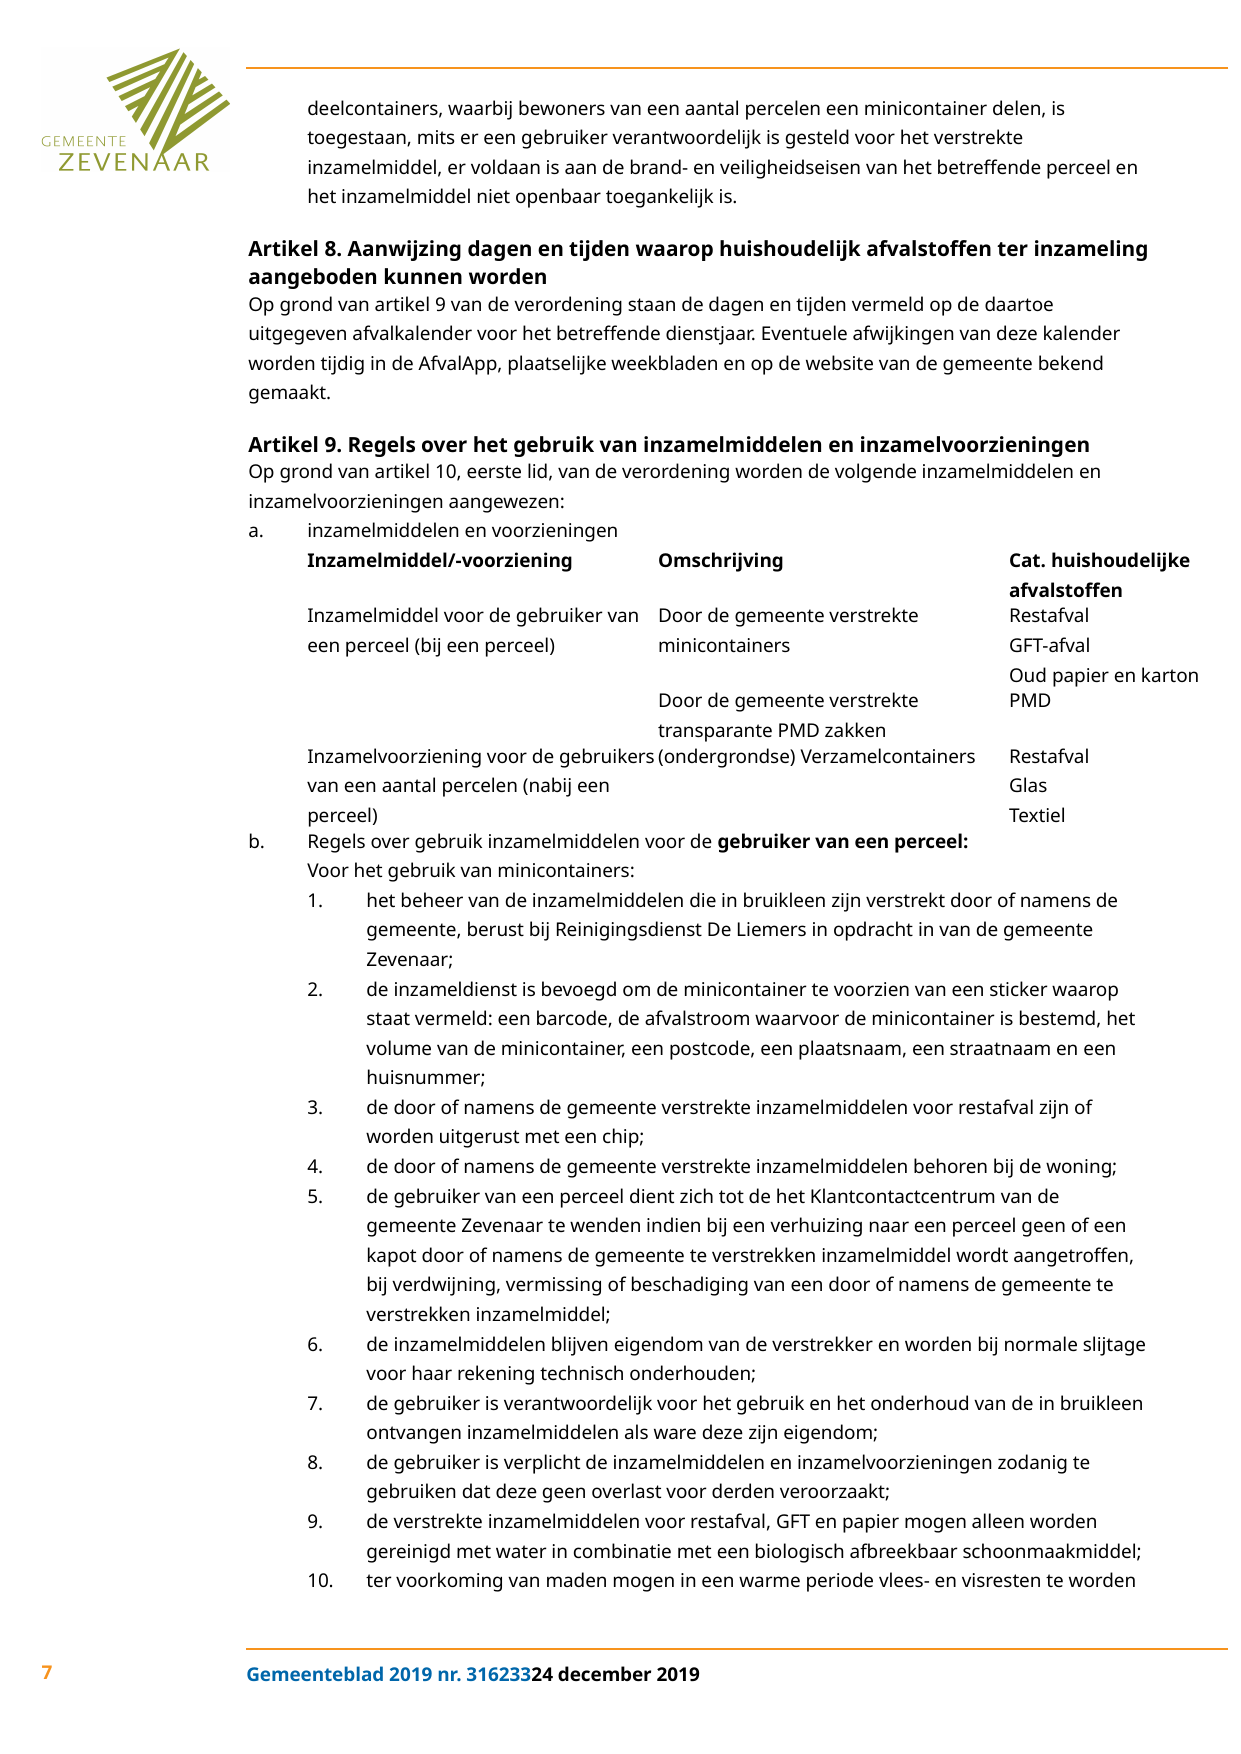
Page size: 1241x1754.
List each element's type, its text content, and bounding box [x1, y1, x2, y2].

table_cell Inzamelvoorziening voor de gebruikers van een aantal percelen (nabij een perceel) [307, 743, 658, 828]
table_cell [307, 688, 658, 743]
list de inzamelmiddelen blijven eigendom van de verstrekker en worden bij normale slijtage voor haar rekening technisch onderhouden; [307, 1331, 1152, 1386]
list de gebruiker is verplicht de inzamelmiddelen en inzamelvoorzieningen zodanig te gebruiken dat deze geen overlast voor derden veroorzaakt; [307, 1449, 1152, 1504]
text Artikel 9. Regels over het gebruik van inzamelmiddelen en inzamelvoorzieningen [248, 430, 1152, 458]
text Artikel 8. Aanwijzing dagen en tijden waarop huishoudelijk afvalstoffen ter inzameling aangeboden kunnen worden [248, 234, 1152, 291]
list de door of namens de gemeente verstrekte inzamelmiddelen behoren bij de woning; [307, 1153, 1152, 1179]
list de gebruiker van een perceel dient zich tot de het Klantcontactcentrum van de gemeente Zevenaar te wenden indien bij een verhuizing naar een perceel geen of een kapot door of namens de gemeente te verstrekken inzamelmiddel wordt aangetroffen, bij verdwijning, vermissing of beschadiging van een door of namens de gemeente te verstrekken inzamelmiddel; [307, 1183, 1152, 1327]
text Op grond van artikel 9 van de verordening staan de dagen en tijden vermeld op de daartoe uitgegeven afvalkalender voor het betreffende dienstjaar. Eventuele afwijkingen van deze kalender worden tijdig in de AfvalApp, plaatselijke weekbladen en op de website van de gemeente bekend gemaakt. [248, 291, 1152, 405]
table_cell Door de gemeente verstrekte minicontainers [658, 603, 1009, 687]
table_cell Restafval GFT-afval Oud papier en karton [1009, 603, 1211, 687]
text Op grond van artikel 10, eerste lid, van de verordening worden de volgende inzamelmiddelen en inzamelvoorzieningen aangewezen: [248, 458, 1152, 514]
table_cell PMD [1009, 688, 1211, 743]
list de gebruiker is verantwoordelijk voor het gebruik en het onderhoud van de in bruikleen ontvangen inzamelmiddelen als ware deze zijn eigendom; [307, 1390, 1152, 1445]
list inzamelmiddelen en voorzieningen [248, 518, 1152, 543]
list de door of namens de gemeente verstrekte inzamelmiddelen voor restafval zijn of worden uitgerust met een chip; [307, 1094, 1152, 1149]
list Voor het gebruik van minicontainers: [248, 857, 1152, 883]
table_cell Door de gemeente verstrekte transparante PMD zakken [658, 688, 1009, 743]
table_header Cat. huishoudelijke afvalstoffen [1009, 547, 1211, 603]
table_cell Restafval Glas Textiel [1009, 743, 1211, 828]
list ter voorkoming van maden mogen in een warme periode vlees- en visresten te worden [307, 1567, 1152, 1593]
list het beheer van de inzamelmiddelen die in bruikleen zijn verstrekt door of namens de gemeente, berust bij Reinigingsdienst De Liemers in opdracht in van de gemeente Zevenaar; [307, 887, 1152, 972]
table_cell (ondergrondse) Verzamelcontainers [658, 743, 1009, 828]
table_cell Inzamelmiddel voor de gebruiker van een perceel (bij een perceel) [307, 603, 658, 687]
list deelcontainers, waarbij bewoners van een aantal percelen een minicontainer delen, is toegestaan, mits er een gebruiker verantwoordelijk is gesteld voor het verstrekte inzamelmiddel, er voldaan is aan de brand- en veiligheidseisen van het betreffende perceel en het inzamelmiddel niet openbaar toegankelijk is. [248, 95, 1152, 209]
list de verstrekte inzamelmiddelen voor restafval, GFT en papier mogen alleen worden gereinigd met water in combinatie met een biologisch afbreekbaar schoonmaakmiddel; [307, 1508, 1152, 1563]
table_header Inzamelmiddel/-voorziening [307, 547, 658, 603]
picture [41, 47, 231, 172]
list de inzameldienst is bevoegd om de minicontainer te voorzien van een sticker waarop staat vermeld: een barcode, de afvalstroom waarvoor de minicontainer is bestemd, het volume van de minicontainer, een postcode, een plaatsnaam, een straatnaam en een huisnummer; [307, 976, 1152, 1090]
table_header Omschrijving [658, 547, 1009, 603]
list Regels over gebruik inzamelmiddelen voor de gebruiker van een perceel: [248, 828, 1152, 853]
